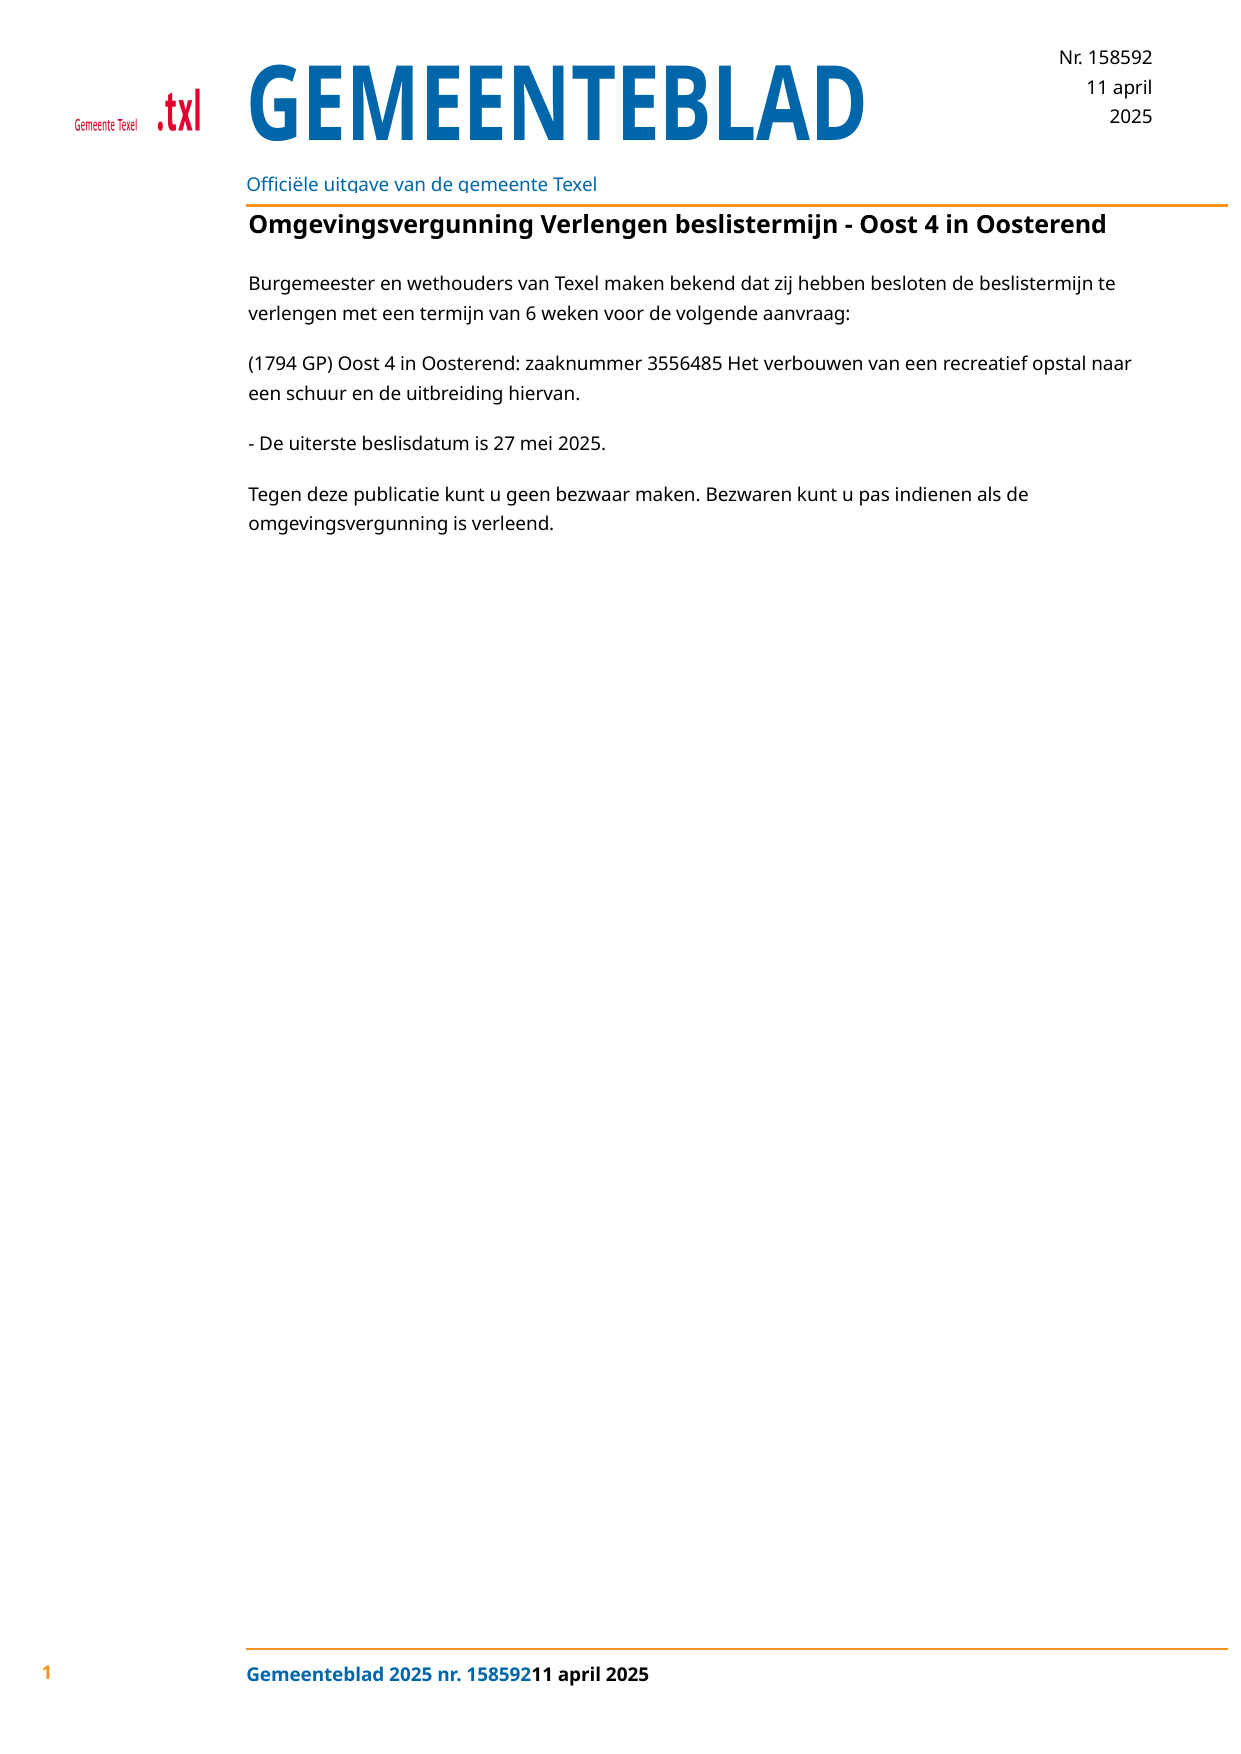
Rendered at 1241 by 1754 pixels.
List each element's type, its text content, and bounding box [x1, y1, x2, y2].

text Omgevingsvergunning Verlengen beslistermijn - Oost 4 in Oosterend [248, 207, 1152, 241]
text (1794 GP) Oost 4 in Oosterend: zaaknummer 3556485 Het verbouwen van een recreatief opstal naar een schuur en de uitbreiding hiervan. [248, 350, 1152, 406]
text Burgemeester en wethouders van Texel maken bekend dat zij hebben besloten de beslistermijn te verlengen met een termijn van 6 weken voor de volgende aanvraag: [248, 270, 1152, 326]
picture [41, 47, 231, 172]
text - De uiterste beslisdatum is 27 mei 2025. [248, 430, 1152, 456]
text Tegen deze publicatie kunt u geen bezwaar maken. Bezwaren kunt u pas indienen als de omgevingsvergunning is verleend. [248, 481, 1152, 536]
